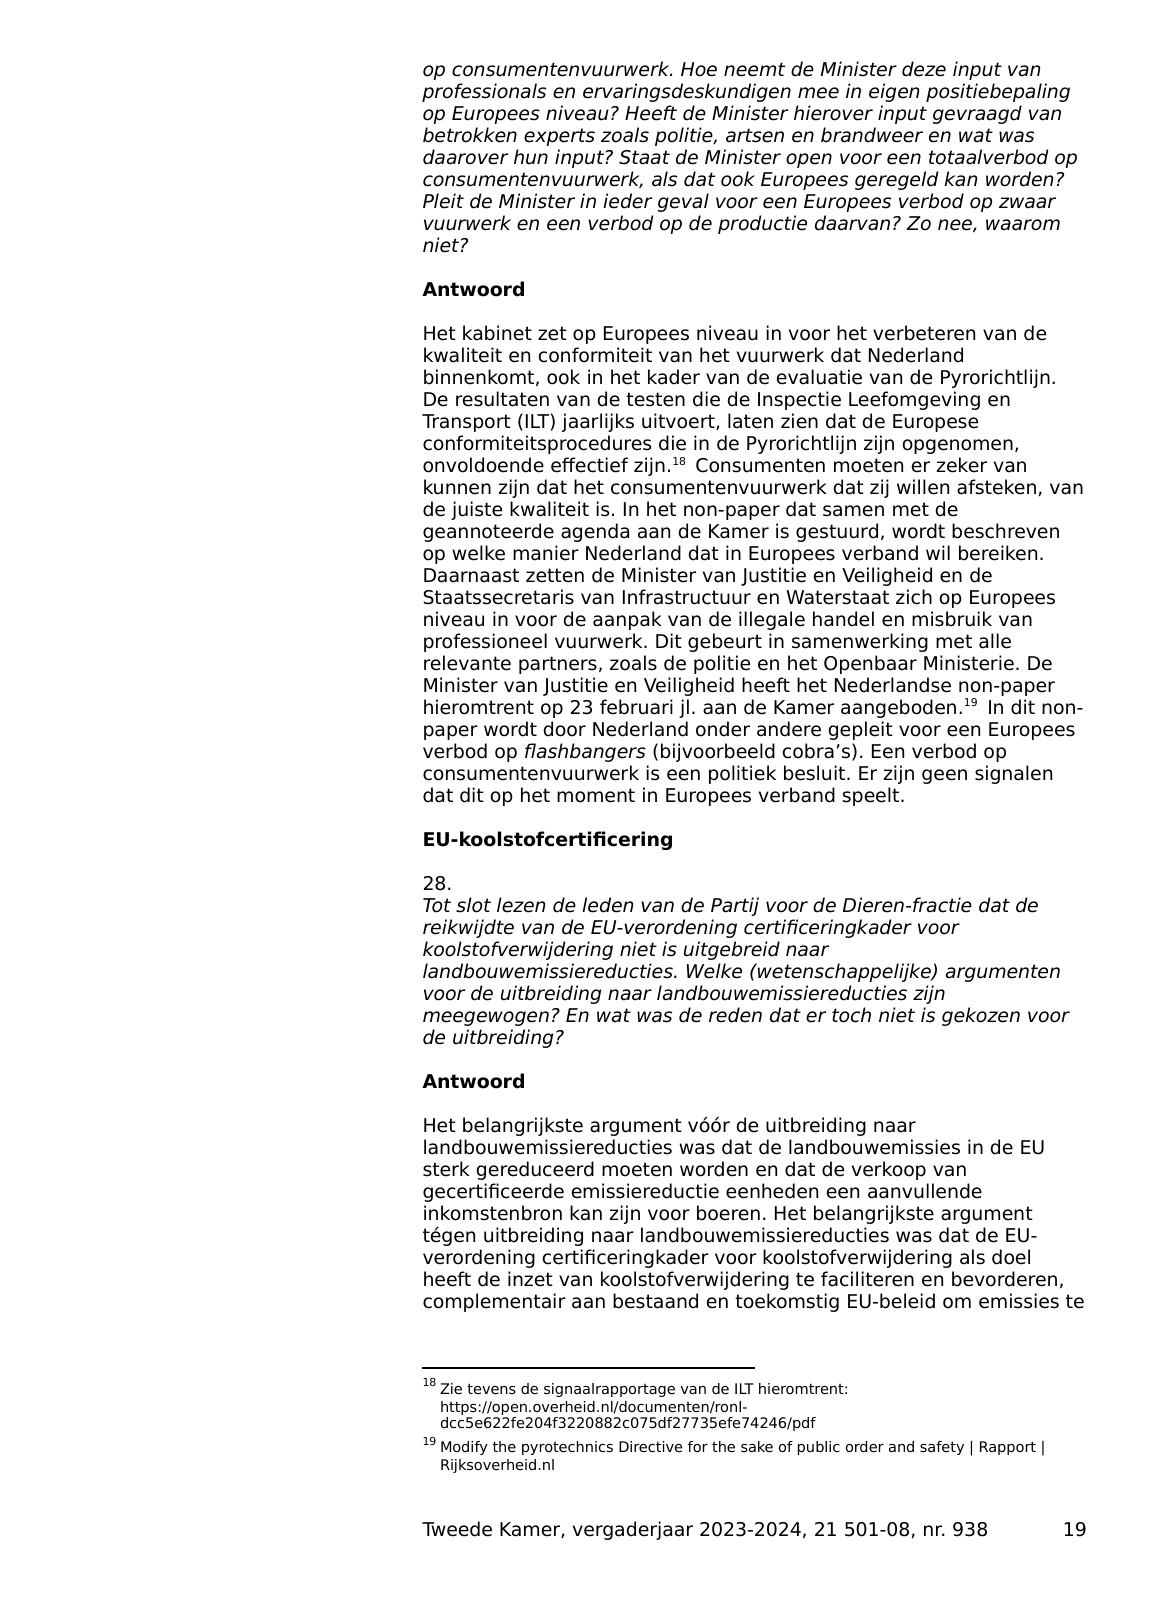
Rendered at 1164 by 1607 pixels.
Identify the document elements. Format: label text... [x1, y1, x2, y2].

text Tot slot lezen de leden van de Partij voor de Dieren-fractie dat de reikwijdte van de EU-verordening certificeringkader voor koolstofverwijdering niet is uitgebreid naar landbouwemissiereducties. Welke (wetenschappelijke) argumenten voor de uitbreiding naar landbouwemissiereducties zijn meegewogen? En wat was de reden dat er toch niet is gekozen voor de uitbreiding? [422, 895, 1087, 1049]
subtitle Antwoord [422, 1071, 1087, 1093]
text Het kabinet zet op Europees niveau in voor het verbeteren van de kwaliteit en conformiteit van het vuurwerk dat Nederland binnenkomt, ook in het kader van de evaluatie van de Pyrorichtlijn. De resultaten van de testen die de Inspectie Leefomgeving en Transport (ILT) jaarlijks uitvoert, laten zien dat de Europese conformiteitsprocedures die in de Pyrorichtlijn zijn opgenomen, onvoldoende effectief zijn. Consumenten moeten er zeker van kunnen zijn dat het consumentenvuurwerk dat zij willen afsteken, van de juiste kwaliteit is. In het non-paper dat samen met de geannoteerde agenda aan de Kamer is gestuurd, wordt beschreven op welke manier Nederland dat in Europees verband wil bereiken. Daarnaast zetten de Minister van Justitie en Veiligheid en de Staatssecretaris van Infrastructuur en Waterstaat zich op Europees niveau in voor de aanpak van de illegale handel en misbruik van professioneel vuurwerk. Dit gebeurt in samenwerking met alle relevante partners, zoals de politie en het Openbaar Ministerie. De Minister van Justitie en Veiligheid heeft het Nederlandse non-paper hieromtrent op 23 februari jl. aan de Kamer aangeboden. In dit non-paper wordt door Nederland onder andere gepleit voor een Europees verbod op flashbangers (bijvoorbeeld cobra’s). Een verbod op consumentenvuurwerk is een politiek besluit. Er zijn geen signalen dat dit op het moment in Europees verband speelt. [422, 323, 1087, 807]
subtitle Antwoord [422, 279, 1087, 301]
text op consumentenvuurwerk. Hoe neemt de Minister deze input van professionals en ervaringsdeskundigen mee in eigen positiebepaling op Europees niveau? Heeft de Minister hierover input gevraagd van betrokken experts zoals politie, artsen en brandweer en wat was daarover hun input? Staat de Minister open voor een totaalverbod op consumentenvuurwerk, als dat ook Europees geregeld kan worden? Pleit de Minister in ieder geval voor een Europees verbod op zwaar vuurwerk en een verbod op de productie daarvan? Zo nee, waarom niet? [422, 59, 1087, 257]
text Zie tevens de signaalrapportage van de ILT hieromtrent: https://open.overheid.nl/documenten/ronl-dcc5e622fe204f3220882c075df27735efe74246/pdf [422, 1377, 1087, 1432]
subtitle EU-koolstofcertificering [422, 829, 1087, 851]
text Het belangrijkste argument vóór de uitbreiding naar landbouwemissiereducties was dat de landbouwemissies in de EU sterk gereduceerd moeten worden en dat de verkoop van gecertificeerde emissiereductie eenheden een aanvullende inkomstenbron kan zijn voor boeren. Het belangrijkste argument tégen uitbreiding naar landbouwemissiereducties was dat de EU-verordening certificeringkader voor koolstofverwijdering als doel heeft de inzet van koolstofverwijdering te faciliteren en bevorderen, complementair aan bestaand en toekomstig EU-beleid om emissies te [422, 1115, 1087, 1313]
text Modify the pyrotechnics Directive for the sake of public order and safety | Rapport | Rijksoverheid.nl [422, 1435, 1087, 1474]
text 28. [422, 873, 1087, 895]
